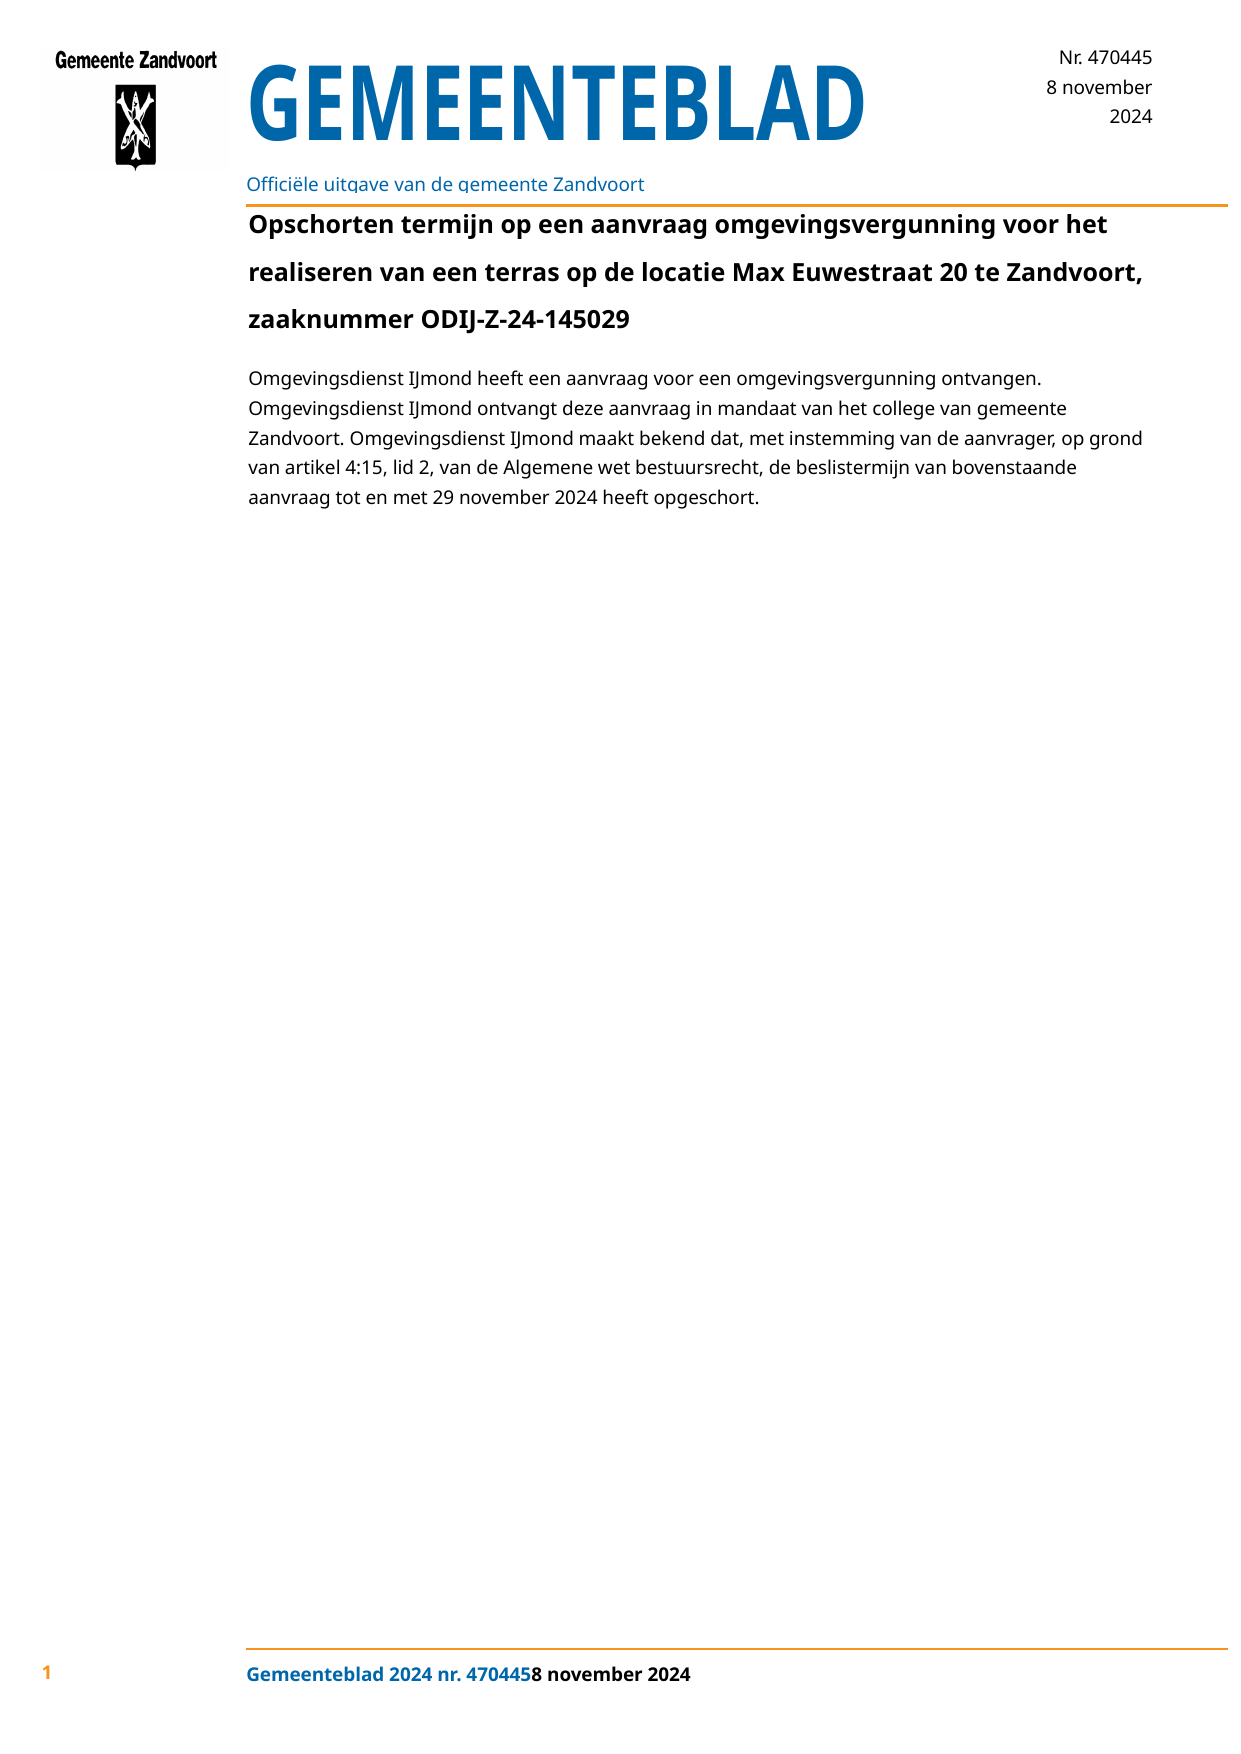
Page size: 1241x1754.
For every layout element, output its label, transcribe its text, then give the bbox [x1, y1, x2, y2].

picture [41, 47, 231, 172]
text Opschorten termijn op een aanvraag omgevingsvergunning voor het realiseren van een terras op de locatie Max Euwestraat 20 te Zandvoort, zaaknummer ODIJ-Z-24-145029 [248, 207, 1152, 336]
text Omgevingsdienst IJmond heeft een aanvraag voor een omgevingsvergunning ontvangen. Omgevingsdienst IJmond ontvangt deze aanvraag in mandaat van het college van gemeente Zandvoort. Omgevingsdienst IJmond maakt bekend dat, met instemming van de aanvrager, op grond van artikel 4:15, lid 2, van de Algemene wet bestuursrecht, de beslistermijn van bovenstaande aanvraag tot en met 29 november 2024 heeft opgeschort. [248, 366, 1152, 509]
